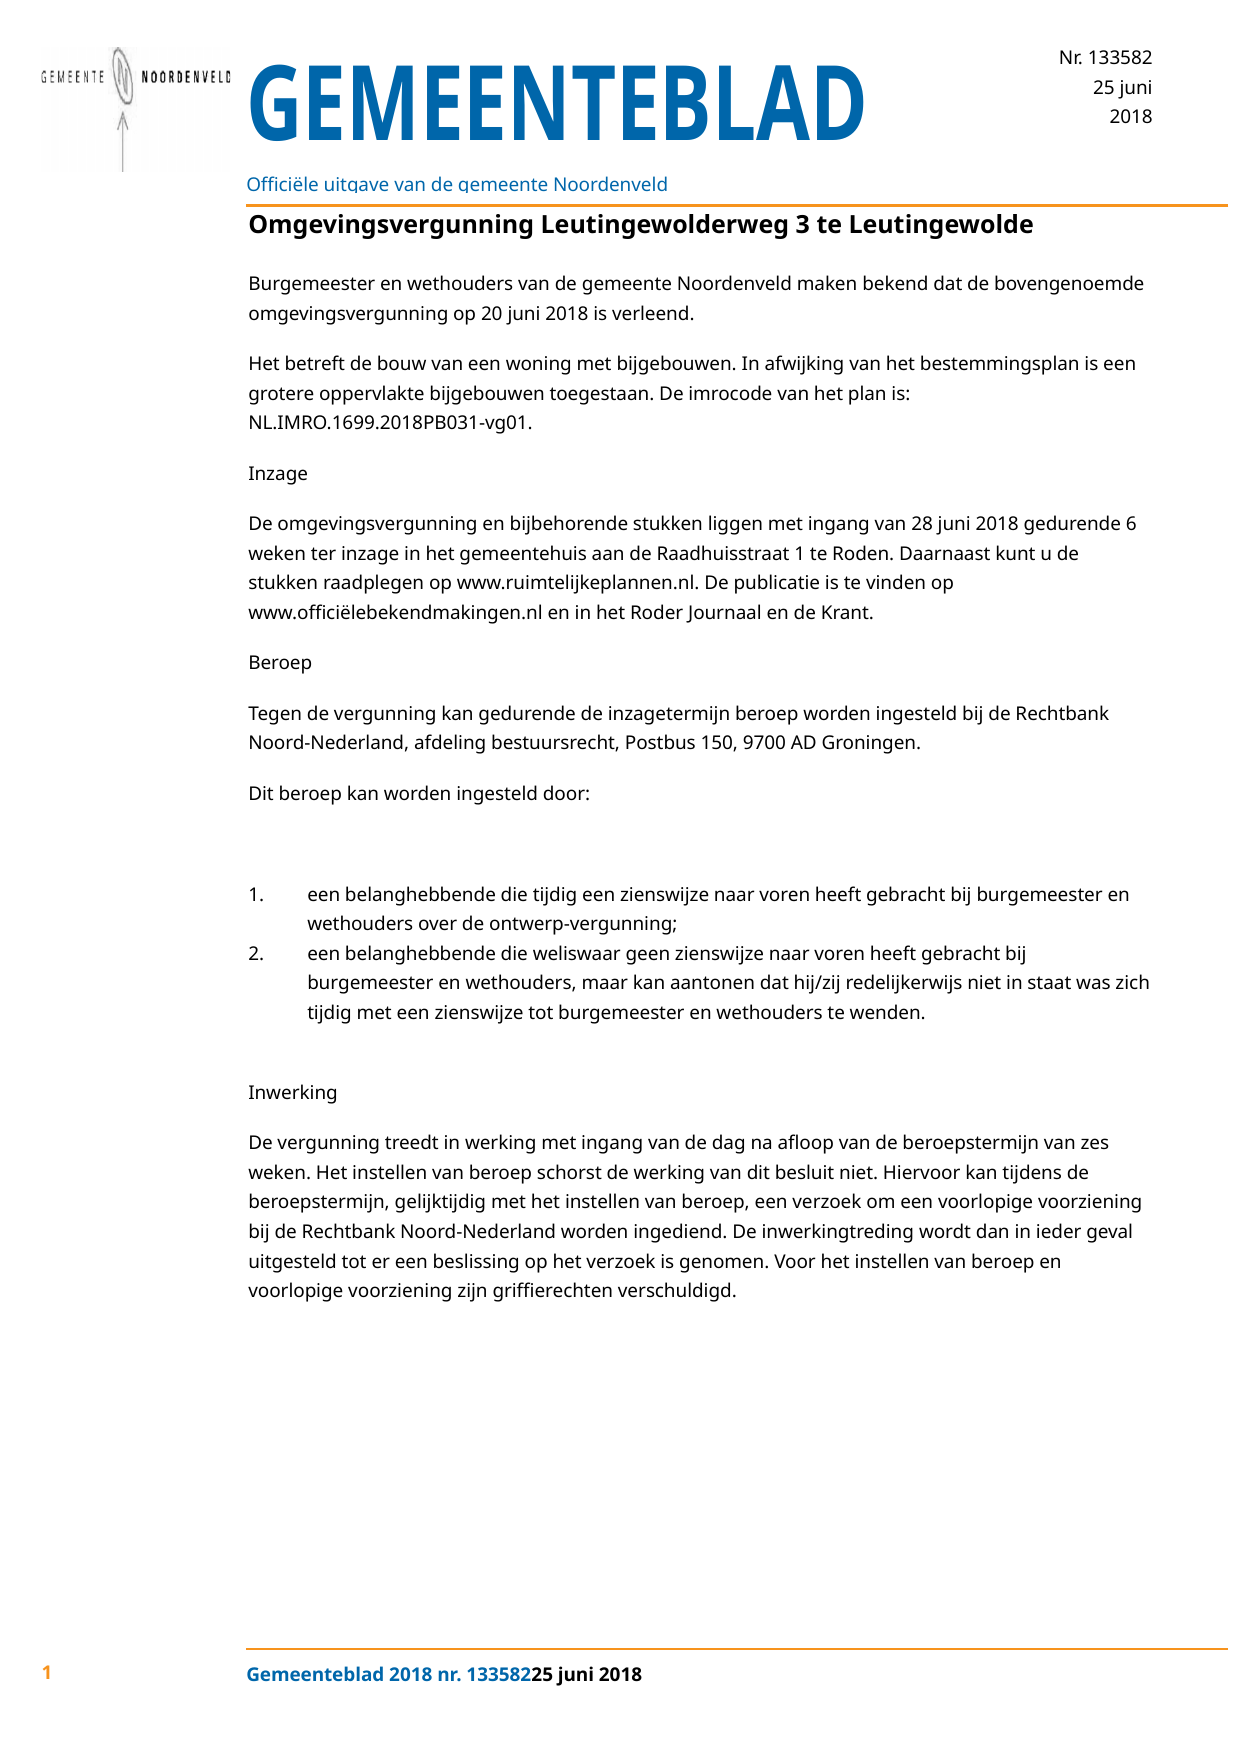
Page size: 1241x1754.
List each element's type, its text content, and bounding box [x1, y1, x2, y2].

list een belanghebbende die weliswaar geen zienswijze naar voren heeft gebracht bij burgemeester en wethouders, maar kan aantonen dat hij/zij redelijkerwijs niet in staat was zich tijdig met een zienswijze tot burgemeester en wethouders te wenden. [248, 940, 1152, 1025]
text Burgemeester en wethouders van de gemeente Noordenveld maken bekend dat de bovengenoemde omgevingsvergunning op 20 juni 2018 is verleend. [248, 270, 1152, 326]
text Omgevingsvergunning Leutingewolderweg 3 te Leutingewolde [248, 207, 1152, 241]
text De omgevingsvergunning en bijbehorende stukken liggen met ingang van 28 juni 2018 gedurende 6 weken ter inzage in het gemeentehuis aan de Raadhuisstraat 1 te Roden. Daarnaast kunt u de stukken raadplegen op www.ruimtelijkeplannen.nl. De publicatie is te vinden op www.officiëlebekendmakingen.nl en in het Roder Journaal en de Krant. [248, 510, 1152, 625]
text Tegen de vergunning kan gedurende de inzagetermijn beroep worden ingesteld bij de Rechtbank Noord-Nederland, afdeling bestuursrecht, Postbus 150, 9700 AD Groningen. [248, 700, 1152, 755]
text Dit beroep kan worden ingesteld door: [248, 780, 1152, 806]
list een belanghebbende die tijdig een zienswijze naar voren heeft gebracht bij burgemeester en wethouders over de ontwerp-vergunning; [248, 881, 1152, 936]
picture [41, 47, 231, 172]
text De vergunning treedt in werking met ingang van de dag na afloop van de beroepstermijn van zes weken. Het instellen van beroep schorst de werking van dit besluit niet. Hiervoor kan tijdens de beroepstermijn, gelijktijdig met het instellen van beroep, een verzoek om een voorlopige voorziening bij de Rechtbank Noord-Nederland worden ingediend. De inwerkingtreding wordt dan in ieder geval uitgesteld tot er een beslissing op het verzoek is genomen. Voor het instellen van beroep en voorlopige voorziening zijn griffierechten verschuldigd. [248, 1129, 1152, 1303]
text Inzage [248, 460, 1152, 486]
text Het betreft de bouw van een woning met bijgebouwen. In afwijking van het bestemmingsplan is een grotere oppervlakte bijgebouwen toegestaan. De imrocode van het plan is: NL.IMRO.1699.2018PB031-vg01. [248, 350, 1152, 435]
text Beroep [248, 649, 1152, 675]
text Inwerking [248, 1079, 1152, 1105]
